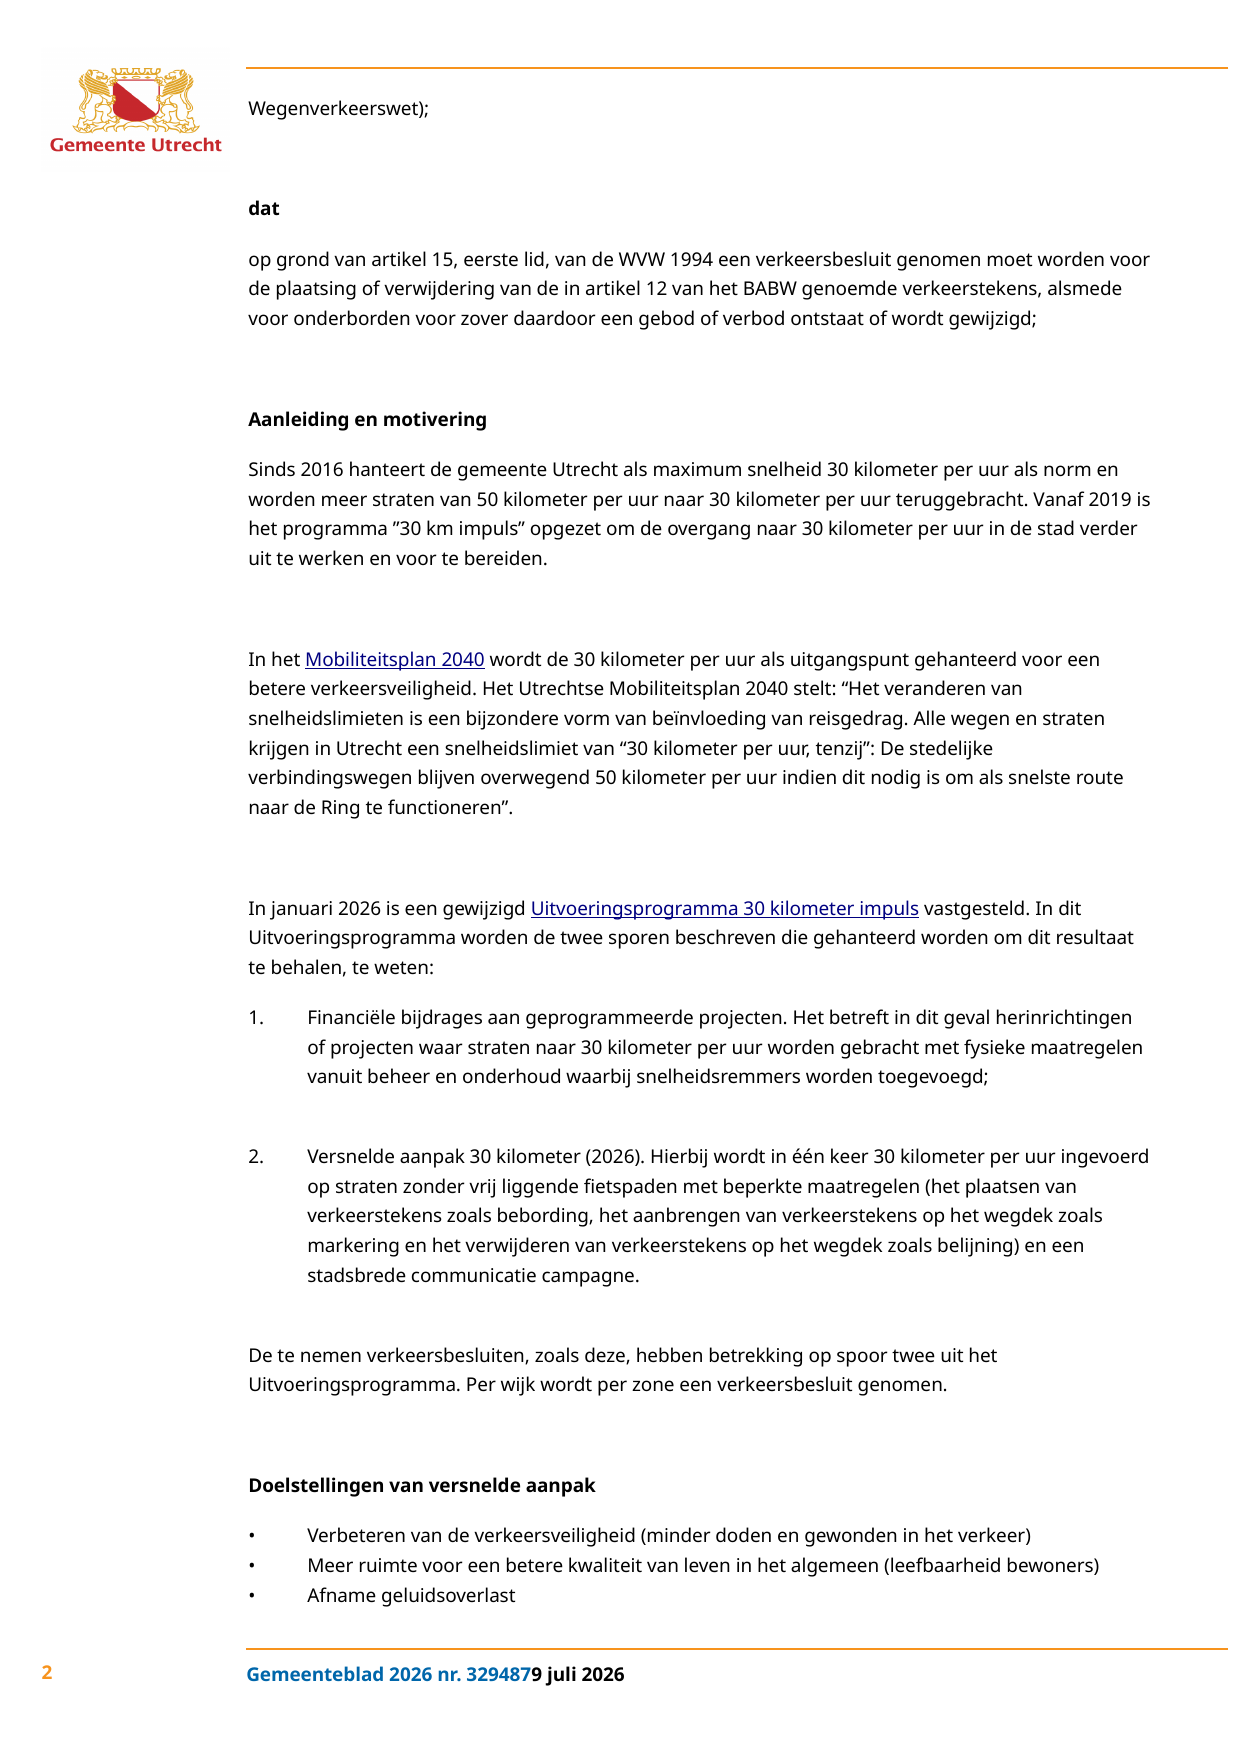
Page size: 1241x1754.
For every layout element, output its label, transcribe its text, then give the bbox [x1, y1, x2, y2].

text Wegenverkeerswet); [248, 95, 1152, 121]
list Verbeteren van de verkeersveiligheid (minder doden en gewonden in het verkeer) [248, 1523, 1152, 1548]
text dat [248, 196, 1152, 221]
picture [41, 47, 231, 172]
text Doelstellingen van versnelde aanpak [248, 1472, 1152, 1498]
text op grond van artikel 15, eerste lid, van de WVW 1994 een verkeersbesluit genomen moet worden voor de plaatsing of verwijdering van de in artikel 12 van het BABW genoemde verkeerstekens, alsmede voor onderborden voor zover daardoor een gebod of verbod ontstaat of wordt gewijzigd; [248, 246, 1152, 331]
text De te nemen verkeersbesluiten, zoals deze, hebben betrekking op spoor twee uit het Uitvoeringsprogramma. Per wijk wordt per zone een verkeersbesluit genomen. [248, 1342, 1152, 1397]
text Aanleiding en motivering [248, 406, 1152, 432]
list Versnelde aanpak 30 kilometer (2026). Hierbij wordt in één keer 30 kilometer per uur ingevoerd op straten zonder vrij liggende fietspaden met beperkte maatregelen (het plaatsen van verkeerstekens zoals bebording, het aanbrengen van verkeerstekens op het wegdek zoals markering en het verwijderen van verkeerstekens op het wegdek zoals belijning) en een stadsbrede communicatie campagne. [248, 1143, 1152, 1288]
list Financiële bijdrages aan geprogrammeerde projecten. Het betreft in dit geval herinrichtingen of projecten waar straten naar 30 kilometer per uur worden gebracht met fysieke maatregelen vanuit beheer en onderhoud waarbij snelheidsremmers worden toegevoegd; [248, 1004, 1152, 1089]
list Meer ruimte voor een betere kwaliteit van leven in het algemeen (leefbaarheid bewoners) [248, 1552, 1152, 1578]
text In januari 2026 is een gewijzigd Uitvoeringsprogramma 30 kilometer impuls vastgesteld. In dit Uitvoeringsprogramma worden de twee sporen beschreven die gehanteerd worden om dit resultaat te behalen, te weten: [248, 895, 1152, 980]
text Sinds 2016 hanteert de gemeente Utrecht als maximum snelheid 30 kilometer per uur als norm en worden meer straten van 50 kilometer per uur naar 30 kilometer per uur teruggebracht. Vanaf 2019 is het programma ”30 km impuls” opgezet om de overgang naar 30 kilometer per uur in de stad verder uit te werken en voor te bereiden. [248, 456, 1152, 571]
text In het Mobiliteitsplan 2040 wordt de 30 kilometer per uur als uitgangspunt gehanteerd voor een betere verkeersveiligheid. Het Utrechtse Mobiliteitsplan 2040 stelt: “Het veranderen van snelheidslimieten is een bijzondere vorm van beïnvloeding van reisgedrag. Alle wegen en straten krijgen in Utrecht een snelheidslimiet van “30 kilometer per uur, tenzij”: De stedelijke verbindingswegen blijven overwegend 50 kilometer per uur indien dit nodig is om als snelste route naar de Ring te functioneren”. [248, 646, 1152, 820]
list Afname geluidsoverlast [248, 1582, 1152, 1608]
